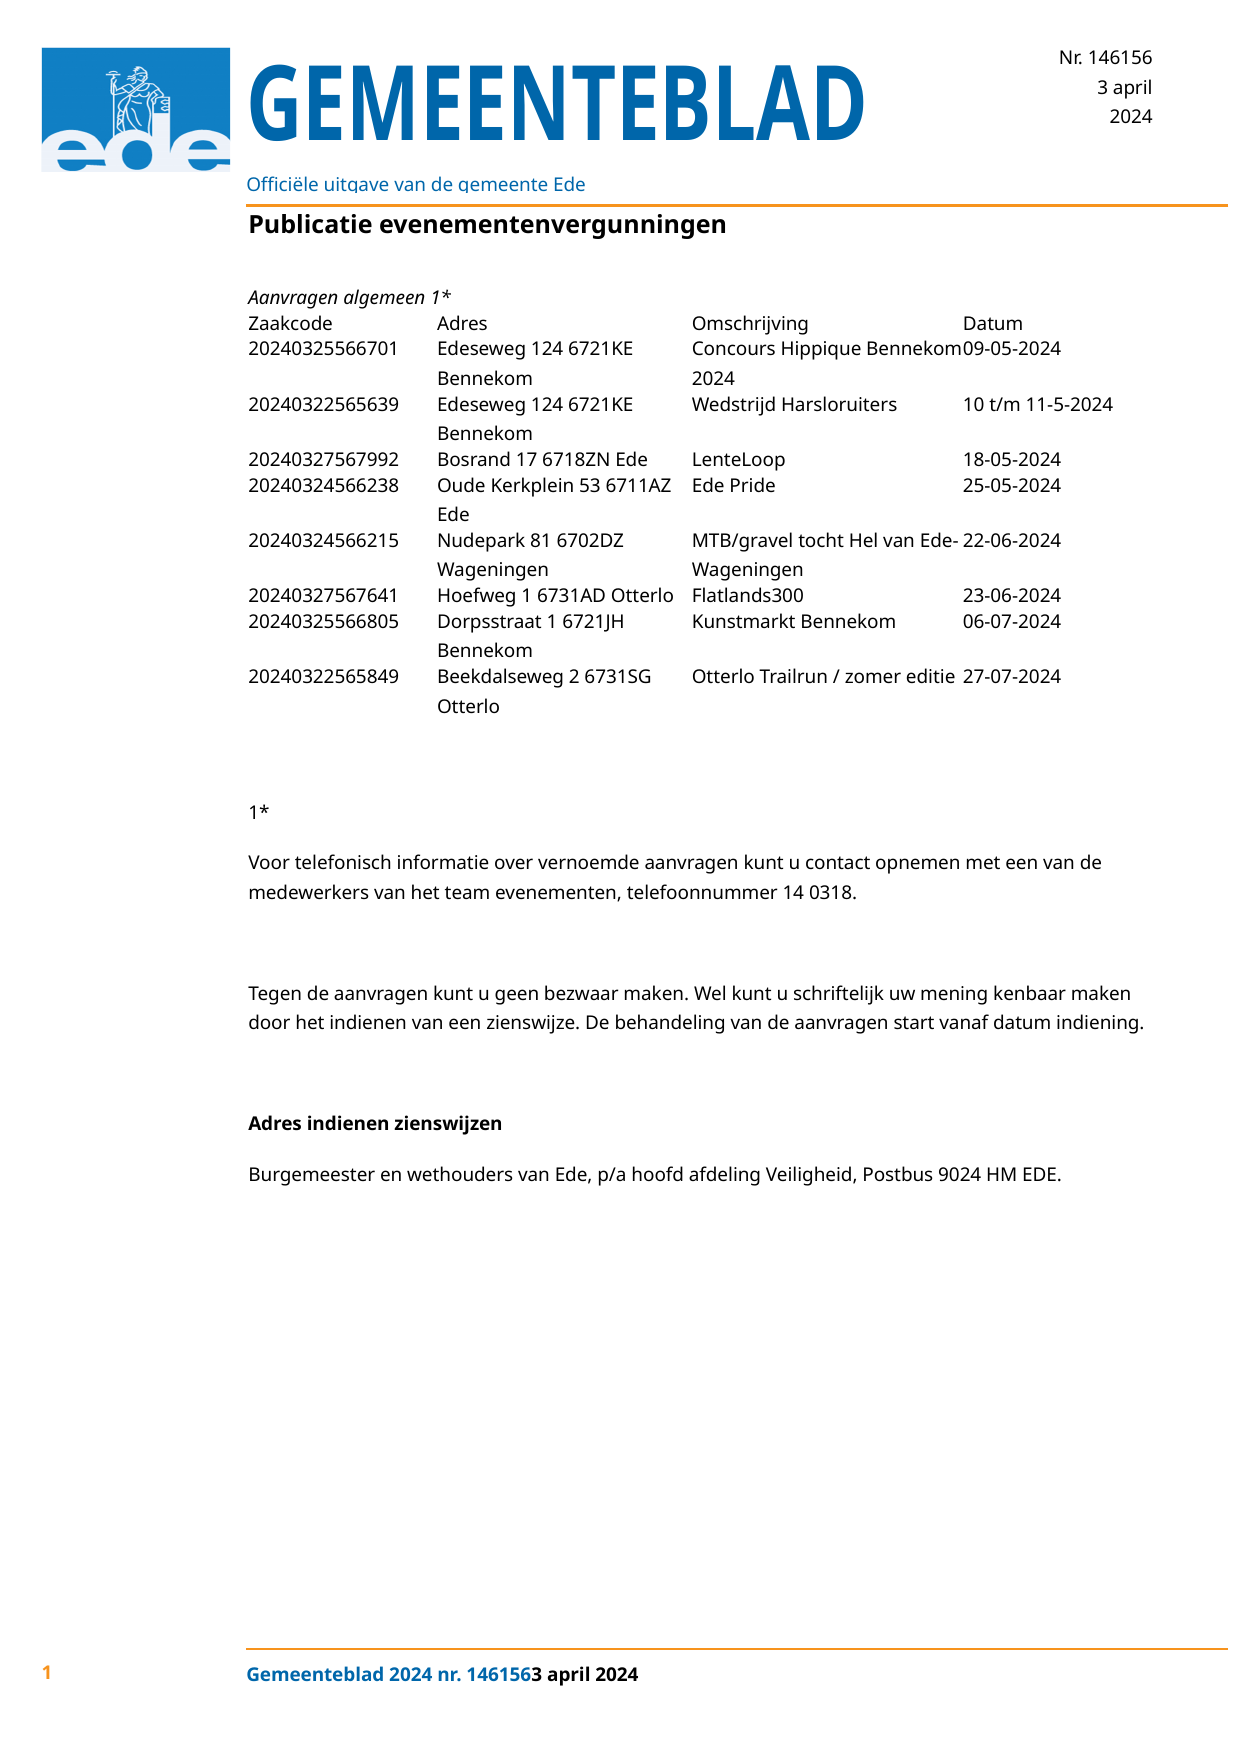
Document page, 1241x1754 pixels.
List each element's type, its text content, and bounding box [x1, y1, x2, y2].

table_cell [437, 745, 692, 770]
table_cell Otterlo Trailrun / zomer editie [692, 664, 963, 719]
table_cell 09-05-2024 [963, 335, 1152, 391]
table_cell [437, 770, 692, 796]
table_cell MTB/gravel tocht Hel van Ede-Wageningen [692, 527, 963, 582]
table_cell LenteLoop [692, 446, 963, 472]
table_header Omschrijving [692, 310, 963, 335]
table_cell 20240327567641 [248, 583, 437, 608]
table_cell Edeseweg 124 6721KE Bennekom [437, 335, 692, 391]
table_header Datum [963, 310, 1152, 335]
table_cell [692, 745, 963, 770]
table_cell [692, 770, 963, 796]
table_cell 20240327567992 [248, 446, 437, 472]
table_cell 10 t/m 11-5-2024 [963, 391, 1152, 446]
text Publicatie evenementenvergunningen [248, 207, 1152, 241]
table_cell 20240324566238 [248, 472, 437, 527]
table_cell 18-05-2024 [963, 446, 1152, 472]
table_header Zaakcode [248, 310, 437, 335]
text Tegen de aanvragen kunt u geen bezwaar maken. Wel kunt u schriftelijk uw mening kenbaar maken door het indienen van een zienswijze. De behandeling van de aanvragen start vanaf datum indiening. [248, 980, 1152, 1035]
table_cell Oude Kerkplein 53 6711AZ Ede [437, 472, 692, 527]
table_cell 20240322565639 [248, 391, 437, 446]
table_cell 20240325566805 [248, 608, 437, 663]
table_cell 27-07-2024 [963, 664, 1152, 719]
text Aanvragen algemeen 1* [248, 284, 1152, 309]
table_cell 20240322565849 [248, 664, 437, 719]
table_cell [437, 719, 692, 744]
table_cell Edeseweg 124 6721KE Bennekom [437, 391, 692, 446]
table_cell [248, 745, 437, 770]
table_header Adres [437, 310, 692, 335]
table_cell [248, 770, 437, 796]
table_cell [963, 770, 1152, 796]
table_cell [963, 745, 1152, 770]
text Adres indienen zienswijzen [248, 1110, 1152, 1136]
table_cell Hoefweg 1 6731AD Otterlo [437, 583, 692, 608]
text 1* [248, 799, 1152, 825]
table_cell 06-07-2024 [963, 608, 1152, 663]
table_cell [692, 719, 963, 744]
text Voor telefonisch informatie over vernoemde aanvragen kunt u contact opnemen met een van de medewerkers van het team evenementen, telefoonnummer 14 0318. [248, 849, 1152, 905]
table_cell Ede Pride [692, 472, 963, 527]
table_cell [248, 719, 437, 744]
table_cell Nudepark 81 6702DZ Wageningen [437, 527, 692, 582]
table_cell 23-06-2024 [963, 583, 1152, 608]
table_cell 22-06-2024 [963, 527, 1152, 582]
table_cell [963, 719, 1152, 744]
table_cell Beekdalseweg 2 6731SG Otterlo [437, 664, 692, 719]
table_cell Wedstrijd Harsloruiters [692, 391, 963, 446]
table_cell Flatlands300 [692, 583, 963, 608]
table_cell Bosrand 17 6718ZN Ede [437, 446, 692, 472]
text Burgemeester en wethouders van Ede, p/a hoofd afdeling Veiligheid, Postbus 9024 HM EDE. [248, 1161, 1152, 1187]
table_cell Kunstmarkt Bennekom [692, 608, 963, 663]
table_cell 25-05-2024 [963, 472, 1152, 527]
table_cell Concours Hippique Bennekom 2024 [692, 335, 963, 391]
table_cell 20240325566701 [248, 335, 437, 391]
picture [41, 47, 231, 172]
table_cell Dorpsstraat 1 6721JH Bennekom [437, 608, 692, 663]
table_cell 20240324566215 [248, 527, 437, 582]
